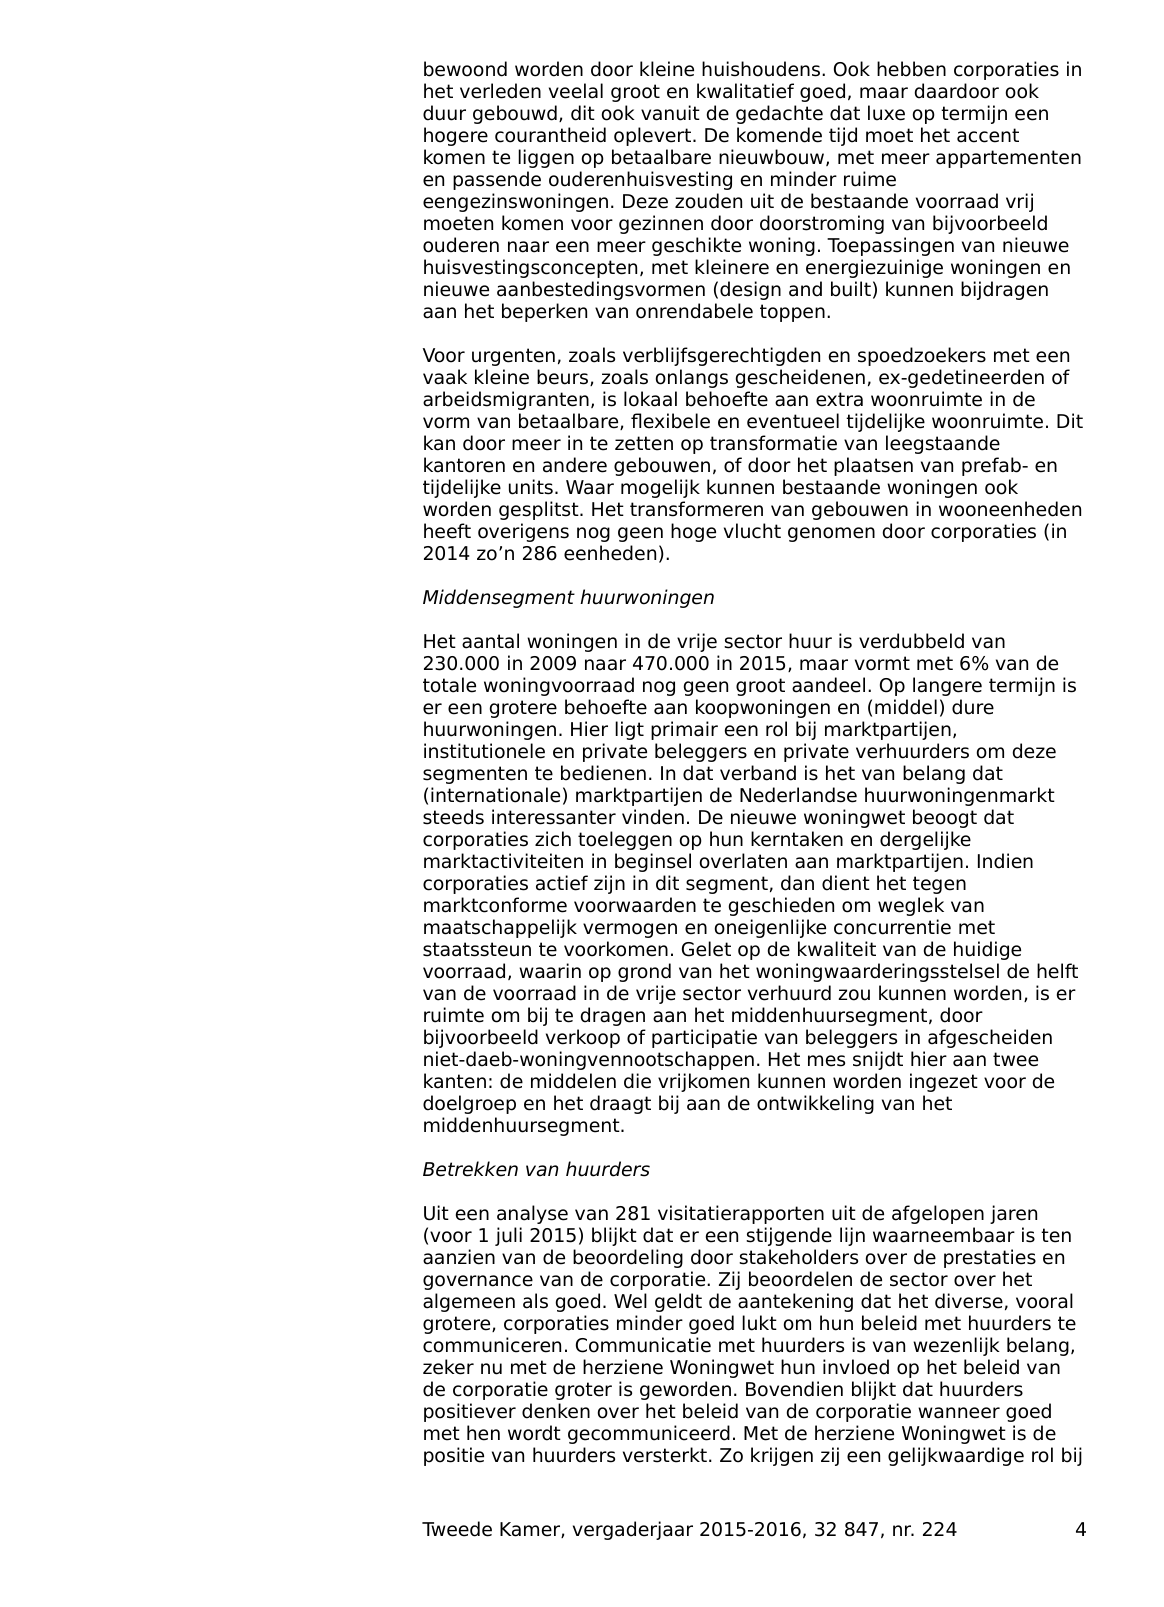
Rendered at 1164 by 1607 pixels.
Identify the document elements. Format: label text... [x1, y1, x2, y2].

text Het aantal woningen in de vrije sector huur is verdubbeld van 230.000 in 2009 naar 470.000 in 2015, maar vormt met 6% van de totale woningvoorraad nog geen groot aandeel. Op langere termijn is er een grotere behoefte aan koopwoningen en (middel) dure huurwoningen. Hier ligt primair een rol bij marktpartijen, institutionele en private beleggers en private verhuurders om deze segmenten te bedienen. In dat verband is het van belang dat (internationale) marktpartijen de Nederlandse huurwoningenmarkt steeds interessanter vinden. De nieuwe woningwet beoogt dat corporaties zich toeleggen op hun kerntaken en dergelijke marktactiviteiten in beginsel overlaten aan marktpartijen. Indien corporaties actief zijn in dit segment, dan dient het tegen marktconforme voorwaarden te geschieden om weglek van maatschappelijk vermogen en oneigenlijke concurrentie met staatssteun te voorkomen. Gelet op de kwaliteit van de huidige voorraad, waarin op grond van het woningwaarderingsstelsel de helft van de voorraad in de vrije sector verhuurd zou kunnen worden, is er ruimte om bij te dragen aan het middenhuursegment, door bijvoorbeeld verkoop of participatie van beleggers in afgescheiden niet-daeb-woningvennootschappen. Het mes snijdt hier aan twee kanten: de middelen die vrijkomen kunnen worden ingezet voor de doelgroep en het draagt bij aan de ontwikkeling van het middenhuursegment. [422, 631, 1087, 1137]
subtitle Middensegment huurwoningen [422, 587, 1087, 609]
text bewoond worden door kleine huishoudens. Ook hebben corporaties in het verleden veelal groot en kwalitatief goed, maar daardoor ook duur gebouwd, dit ook vanuit de gedachte dat luxe op termijn een hogere courantheid oplevert. De komende tijd moet het accent komen te liggen op betaalbare nieuwbouw, met meer appartementen en passende ouderenhuisvesting en minder ruime eengezinswoningen. Deze zouden uit de bestaande voorraad vrij moeten komen voor gezinnen door doorstroming van bijvoorbeeld ouderen naar een meer geschikte woning. Toepassingen van nieuwe huisvestingsconcepten, met kleinere en energiezuinige woningen en nieuwe aanbestedingsvormen (design and built) kunnen bijdragen aan het beperken van onrendabele toppen. [422, 59, 1087, 323]
text Voor urgenten, zoals verblijfsgerechtigden en spoedzoekers met een vaak kleine beurs, zoals onlangs gescheidenen, ex-gedetineerden of arbeidsmigranten, is lokaal behoefte aan extra woonruimte in de vorm van betaalbare, flexibele en eventueel tijdelijke woonruimte. Dit kan door meer in te zetten op transformatie van leegstaande kantoren en andere gebouwen, of door het plaatsen van prefab- en tijdelijke units. Waar mogelijk kunnen bestaande woningen ook worden gesplitst. Het transformeren van gebouwen in wooneenheden heeft overigens nog geen hoge vlucht genomen door corporaties (in 2014 zo’n 286 eenheden). [422, 345, 1087, 565]
subtitle Betrekken van huurders [422, 1159, 1087, 1181]
text Uit een analyse van 281 visitatierapporten uit de afgelopen jaren (voor 1 juli 2015) blijkt dat er een stijgende lijn waarneembaar is ten aanzien van de beoordeling door stakeholders over de prestaties en governance van de corporatie. Zij beoordelen de sector over het algemeen als goed. Wel geldt de aantekening dat het diverse, vooral grotere, corporaties minder goed lukt om hun beleid met huurders te communiceren. Communicatie met huurders is van wezenlijk belang, zeker nu met de herziene Woningwet hun invloed op het beleid van de corporatie groter is geworden. Bovendien blijkt dat huurders positiever denken over het beleid van de corporatie wanneer goed met hen wordt gecommuniceerd. Met de herziene Woningwet is de positie van huurders versterkt. Zo krijgen zij een gelijkwaardige rol bij [422, 1203, 1087, 1467]
